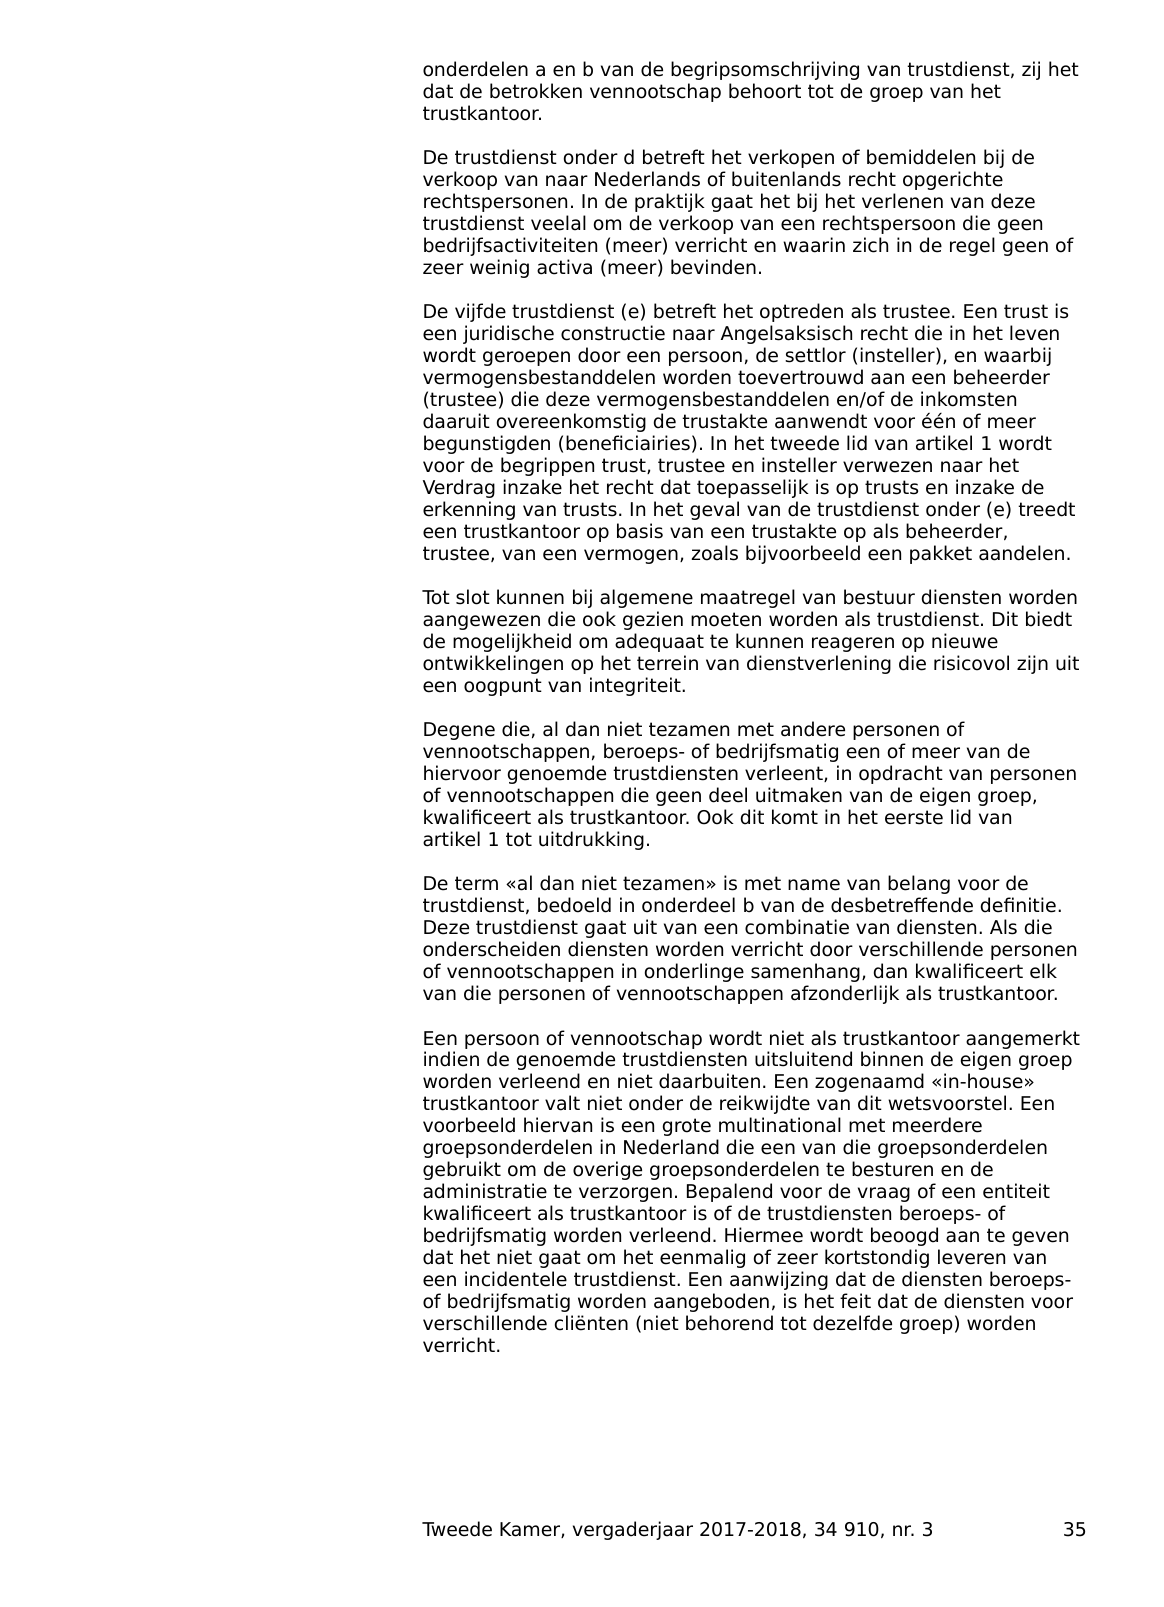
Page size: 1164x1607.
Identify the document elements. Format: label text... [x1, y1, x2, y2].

text Een persoon of vennootschap wordt niet als trustkantoor aangemerkt indien de genoemde trustdiensten uitsluitend binnen de eigen groep worden verleend en niet daarbuiten. Een zogenaamd «in-house» trustkantoor valt niet onder de reikwijdte van dit wetsvoorstel. Een voorbeeld hiervan is een grote multinational met meerdere groepsonderdelen in Nederland die een van die groepsonderdelen gebruikt om de overige groepsonderdelen te besturen en de administratie te verzorgen. Bepalend voor de vraag of een entiteit kwalificeert als trustkantoor is of de trustdiensten beroeps- of bedrijfsmatig worden verleend. Hiermee wordt beoogd aan te geven dat het niet gaat om het eenmalig of zeer kortstondig leveren van een incidentele trustdienst. Een aanwijzing dat de diensten beroeps- of bedrijfsmatig worden aangeboden, is het feit dat de diensten voor verschillende cliënten (niet behorend tot dezelfde groep) worden verricht. [422, 1027, 1087, 1357]
text De trustdienst onder d betreft het verkopen of bemiddelen bij de verkoop van naar Nederlands of buitenlands recht opgerichte rechtspersonen. In de praktijk gaat het bij het verlenen van deze trustdienst veelal om de verkoop van een rechtspersoon die geen bedrijfsactiviteiten (meer) verricht en waarin zich in de regel geen of zeer weinig activa (meer) bevinden. [422, 147, 1087, 279]
text onderdelen a en b van de begripsomschrijving van trustdienst, zij het dat de betrokken vennootschap behoort tot de groep van het trustkantoor. [422, 59, 1087, 125]
text De vijfde trustdienst (e) betreft het optreden als trustee. Een trust is een juridische constructie naar Angelsaksisch recht die in het leven wordt geroepen door een persoon, de settlor (insteller), en waarbij vermogensbestanddelen worden toevertrouwd aan een beheerder (trustee) die deze vermogensbestanddelen en/of de inkomsten daaruit overeenkomstig de trustakte aanwendt voor één of meer begunstigden (beneficiairies). In het tweede lid van artikel 1 wordt voor de begrippen trust, trustee en insteller verwezen naar het Verdrag inzake het recht dat toepasselijk is op trusts en inzake de erkenning van trusts. In het geval van de trustdienst onder (e) treedt een trustkantoor op basis van een trustakte op als beheerder, trustee, van een vermogen, zoals bijvoorbeeld een pakket aandelen. [422, 301, 1087, 565]
text De term «al dan niet tezamen» is met name van belang voor de trustdienst, bedoeld in onderdeel b van de desbetreffende definitie. Deze trustdienst gaat uit van een combinatie van diensten. Als die onderscheiden diensten worden verricht door verschillende personen of vennootschappen in onderlinge samenhang, dan kwalificeert elk van die personen of vennootschappen afzonderlijk als trustkantoor. [422, 873, 1087, 1005]
text Degene die, al dan niet tezamen met andere personen of vennootschappen, beroeps- of bedrijfsmatig een of meer van de hiervoor genoemde trustdiensten verleent, in opdracht van personen of vennootschappen die geen deel uitmaken van de eigen groep, kwalificeert als trustkantoor. Ook dit komt in het eerste lid van artikel 1 tot uitdrukking. [422, 719, 1087, 851]
text Tot slot kunnen bij algemene maatregel van bestuur diensten worden aangewezen die ook gezien moeten worden als trustdienst. Dit biedt de mogelijkheid om adequaat te kunnen reageren op nieuwe ontwikkelingen op het terrein van dienstverlening die risicovol zijn uit een oogpunt van integriteit. [422, 587, 1087, 697]
